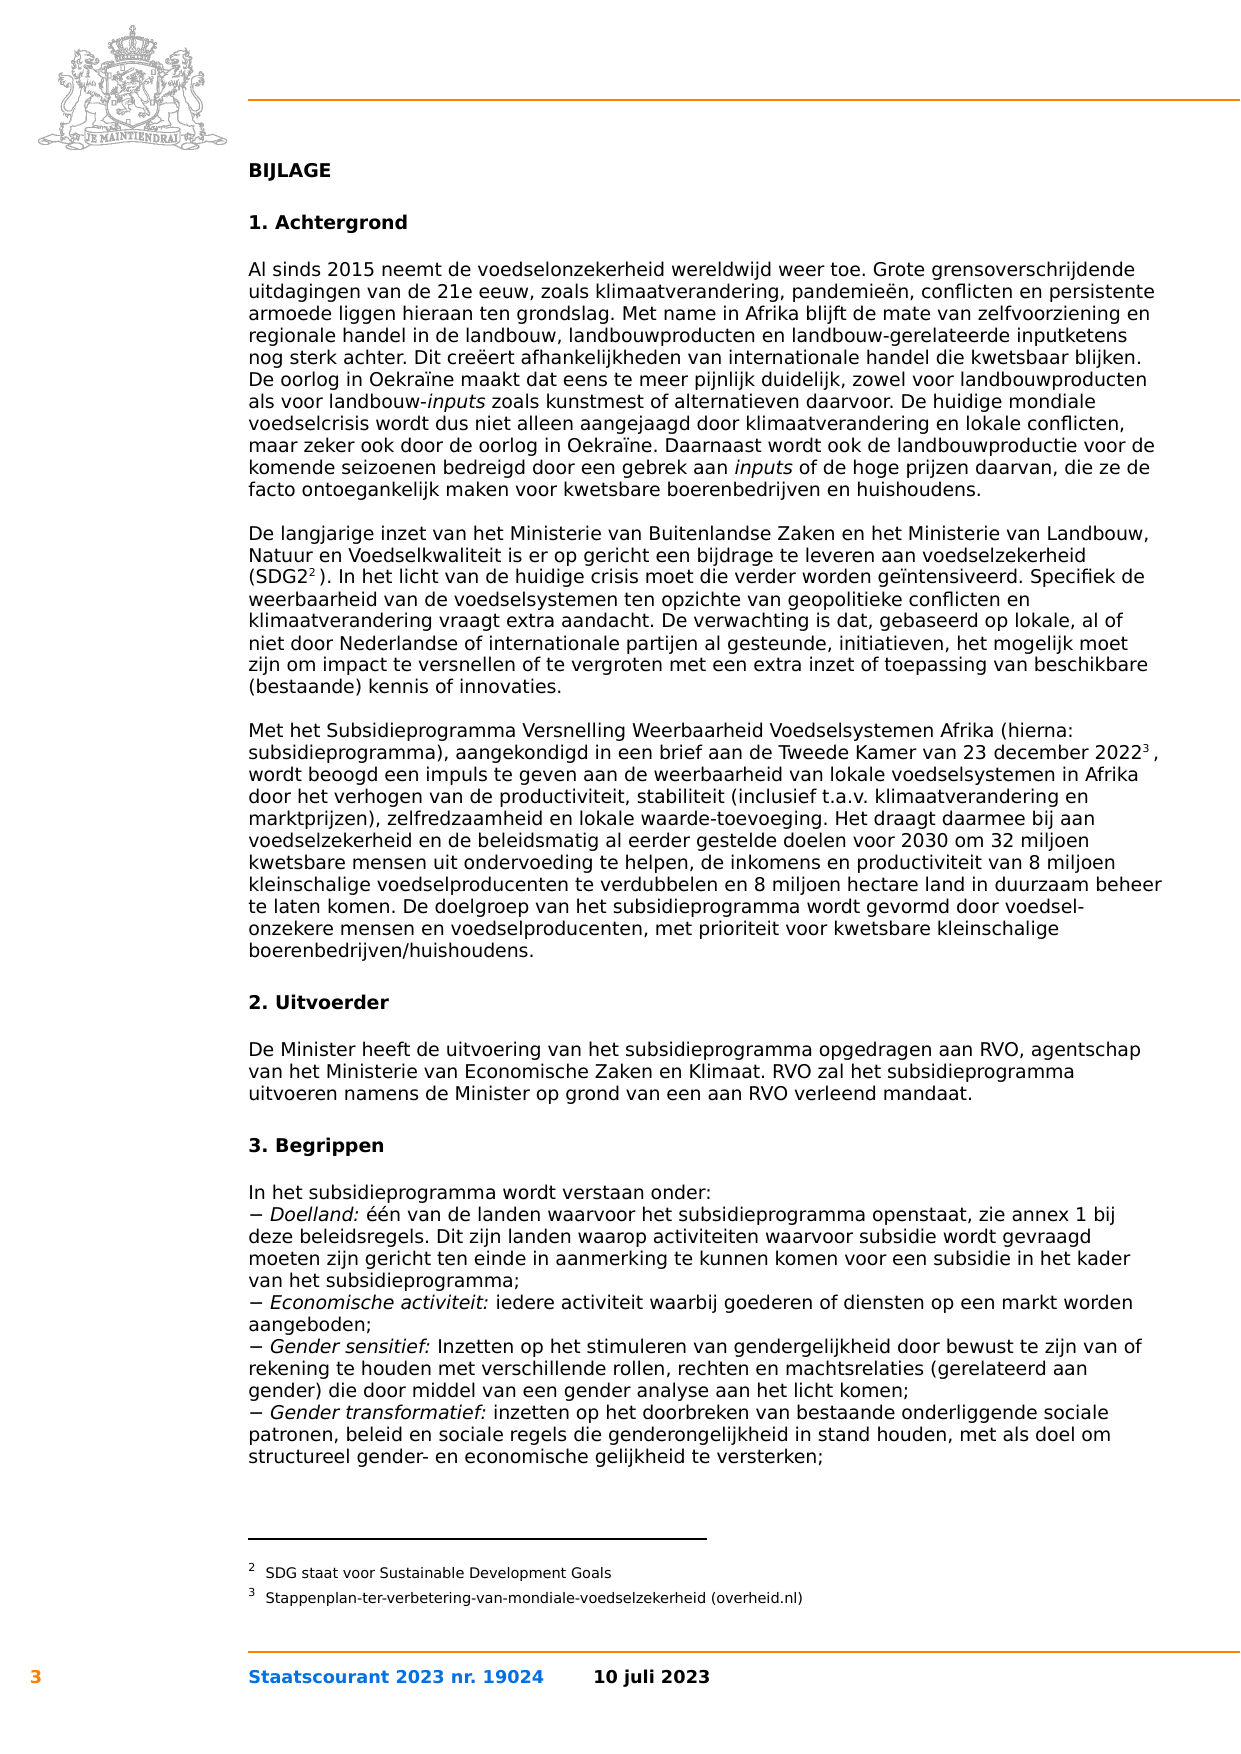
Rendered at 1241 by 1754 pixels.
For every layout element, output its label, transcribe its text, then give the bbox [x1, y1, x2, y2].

text − Gender sensitief: Inzetten op het stimuleren van gendergelijkheid door bewust te zijn van of rekening te houden met verschillende rollen, rechten en machtsrelaties (gerelateerd aan gender) die door middel van een gender analyse aan het licht komen; [248, 1336, 1163, 1402]
text Met het Subsidieprogramma Versnelling Weerbaarheid Voedselsystemen Afrika (hierna: subsidieprogramma), aangekondigd in een brief aan de Tweede Kamer van 23 december 2022, wordt beoogd een impuls te geven aan de weerbaarheid van lokale voedselsystemen in Afrika door het verhogen van de productiviteit, stabiliteit (inclusief t.a.v. klimaatverandering en marktprijzen), zelfredzaamheid en lokale waarde-toevoeging. Het draagt daarmee bij aan voedselzekerheid en de beleidsmatig al eerder gestelde doelen voor 2030 om 32 miljoen kwetsbare mensen uit ondervoeding te helpen, de inkomens en productiviteit van 8 miljoen kleinschalige voedselproducenten te verdubbelen en 8 miljoen hectare land in duurzaam beheer te laten komen. De doelgroep van het subsidieprogramma wordt gevormd door voedsel-onzekere mensen en voedselproducenten, met prioriteit voor kwetsbare kleinschalige boerenbedrijven/huishoudens. [248, 720, 1163, 962]
text De Minister heeft de uitvoering van het subsidieprogramma opgedragen aan RVO, agentschap van het Ministerie van Economische Zaken en Klimaat. RVO zal het subsidieprogramma uitvoeren namens de Minister op grond van een aan RVO verleend mandaat. [248, 1039, 1163, 1105]
subtitle 3. Begrippen [248, 1135, 1163, 1157]
picture [38, 25, 227, 150]
text Al sinds 2015 neemt de voedselonzekerheid wereldwijd weer toe. Grote grensoverschrijdende uitdagingen van de 21e eeuw, zoals klimaatverandering, pandemieën, conflicten en persistente armoede liggen hieraan ten grondslag. Met name in Afrika blijft de mate van zelfvoorziening en regionale handel in de landbouw, landbouwproducten en landbouw-gerelateerde inputketens nog sterk achter. Dit creëert afhankelijkheden van internationale handel die kwetsbaar blijken. De oorlog in Oekraïne maakt dat eens te meer pijnlijk duidelijk, zowel voor landbouwproducten als voor landbouw-inputs zoals kunstmest of alternatieven daarvoor. De huidige mondiale voedselcrisis wordt dus niet alleen aangejaagd door klimaatverandering en lokale conflicten, maar zeker ook door de oorlog in Oekraïne. Daarnaast wordt ook de landbouwproductie voor de komende seizoenen bedreigd door een gebrek aan inputs of de hoge prijzen daarvan, die ze de facto ontoegankelijk maken voor kwetsbare boerenbedrijven en huishoudens. [248, 259, 1163, 501]
subtitle 2. Uitvoerder [248, 992, 1163, 1014]
text Stappenplan-ter-verbetering-van-mondiale-voedselzekerheid (overheid.nl) [248, 1586, 1163, 1608]
text − Gender transformatief: inzetten op het doorbreken van bestaande onderliggende sociale patronen, beleid en sociale regels die genderongelijkheid in stand houden, met als doel om structureel gender- en economische gelijkheid te versterken; [248, 1402, 1163, 1468]
subtitle BIJLAGE [248, 160, 1163, 182]
text − Economische activiteit: iedere activiteit waarbij goederen of diensten op een markt worden aangeboden; [248, 1292, 1163, 1336]
text − Doelland: één van de landen waarvoor het subsidieprogramma openstaat, zie annex 1 bij deze beleidsregels. Dit zijn landen waarop activiteiten waarvoor subsidie wordt gevraagd moeten zijn gericht ten einde in aanmerking te kunnen komen voor een subsidie in het kader van het subsidieprogramma; [248, 1204, 1163, 1292]
text In het subsidieprogramma wordt verstaan onder: [248, 1182, 1163, 1204]
subtitle 1. Achtergrond [248, 212, 1163, 234]
text De langjarige inzet van het Ministerie van Buitenlandse Zaken en het Ministerie van Landbouw, Natuur en Voedselkwaliteit is er op gericht een bijdrage te leveren aan voedselzekerheid (SDG2). In het licht van de huidige crisis moet die verder worden geïntensiveerd. Specifiek de weerbaarheid van de voedselsystemen ten opzichte van geopolitieke conflicten en klimaatverandering vraagt extra aandacht. De verwachting is dat, gebaseerd op lokale, al of niet door Nederlandse of internationale partijen al gesteunde, initiatieven, het mogelijk moet zijn om impact te versnellen of te vergroten met een extra inzet of toepassing van beschikbare (bestaande) kennis of innovaties. [248, 522, 1163, 698]
text SDG staat voor Sustainable Development Goals [248, 1561, 1163, 1583]
